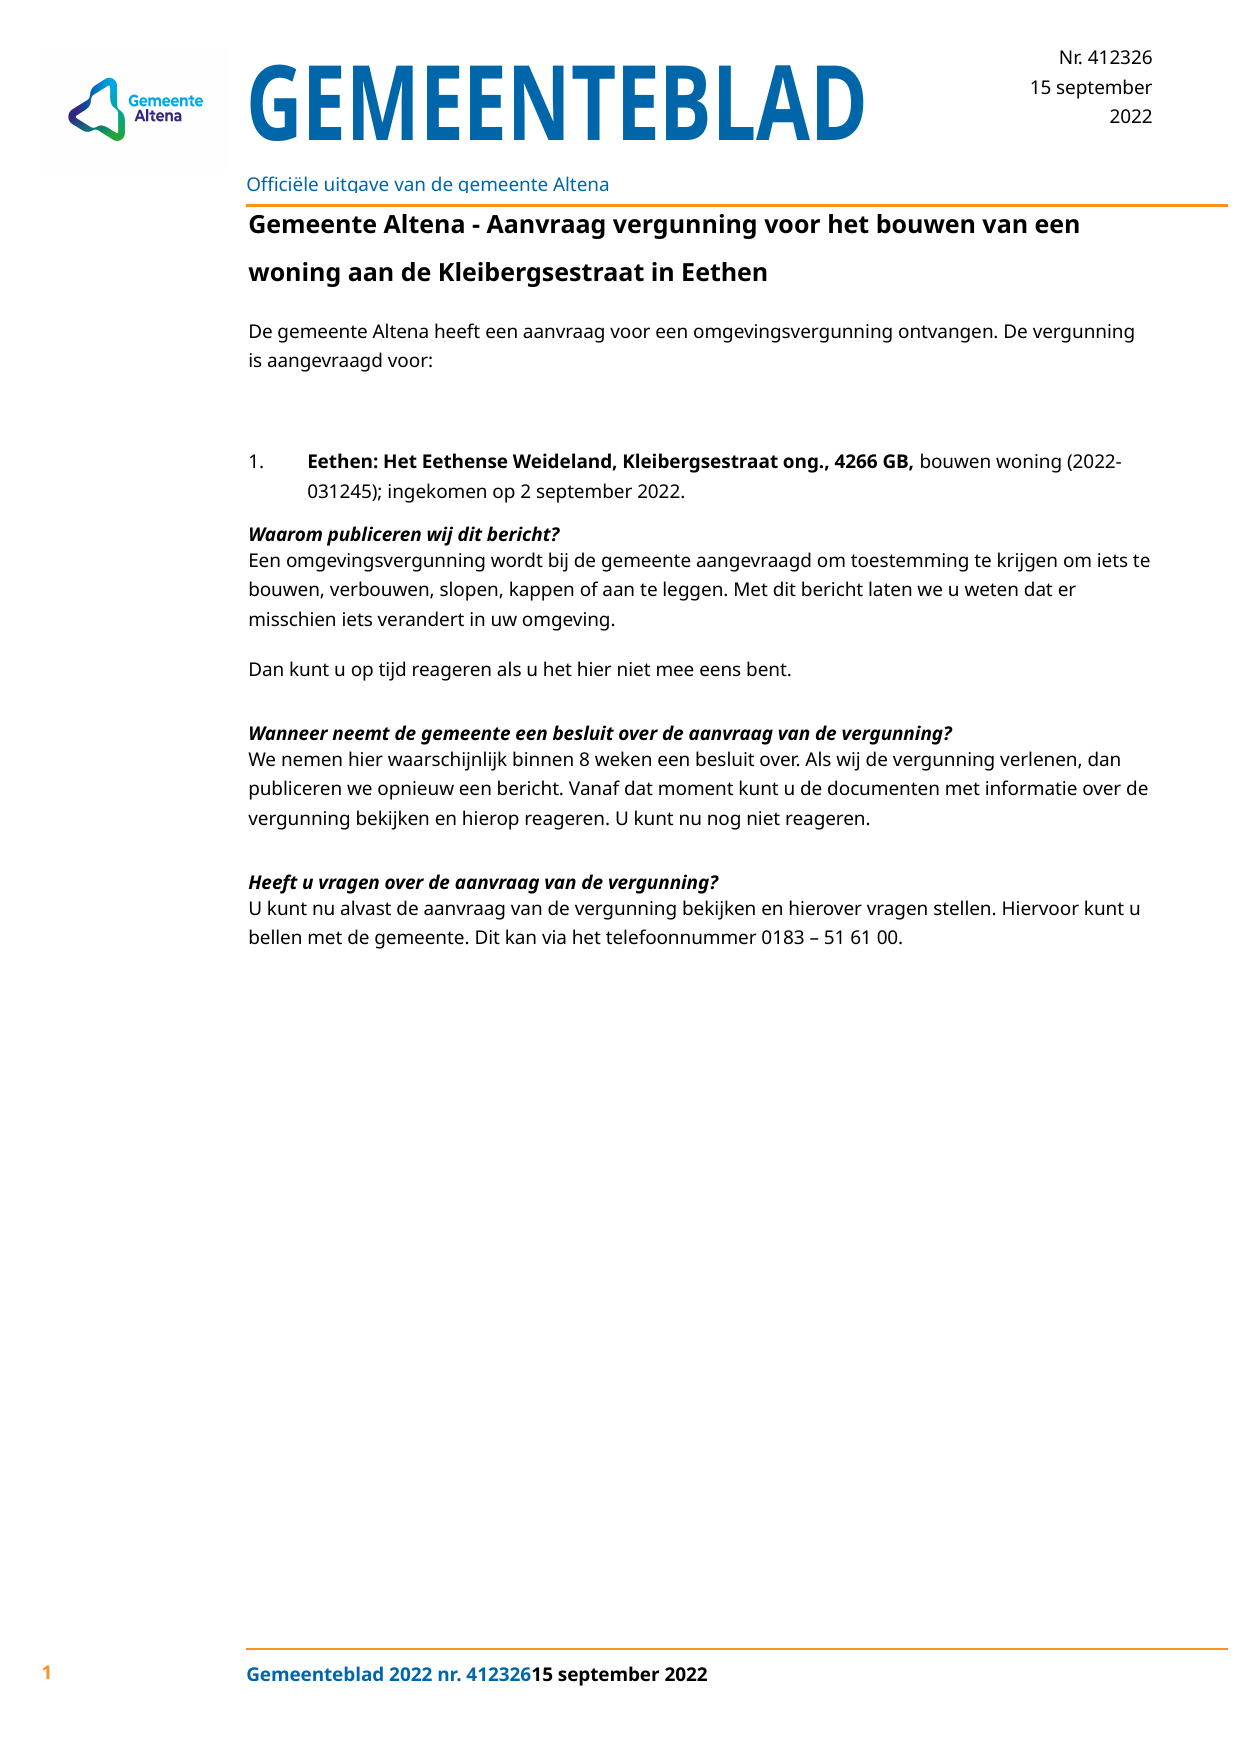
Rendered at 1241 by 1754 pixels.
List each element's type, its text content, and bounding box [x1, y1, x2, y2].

text De gemeente Altena heeft een aanvraag voor een omgevingsvergunning ontvangen. De vergunning is aangevraagd voor: [248, 318, 1152, 373]
text Dan kunt u op tijd reageren als u het hier niet mee eens bent. [248, 656, 1152, 682]
list Eethen: Het Eethense Weideland, Kleibergsestraat ong., 4266 GB, bouwen woning (2022-031245); ingekomen op 2 september 2022. [248, 448, 1152, 504]
text Gemeente Altena - Aanvraag vergunning voor het bouwen van een woning aan de Kleibergsestraat in Eethen [248, 207, 1152, 288]
picture [41, 47, 231, 172]
text We nemen hier waarschijnlijk binnen 8 weken een besluit over. Als wij de vergunning verlenen, dan publiceren we opnieuw een bericht. Vanaf dat moment kunt u de documenten met informatie over de vergunning bekijken en hierop reageren. U kunt nu nog niet reageren. [248, 746, 1152, 831]
text Heeft u vragen over de aanvraag van de vergunning? [248, 869, 1152, 895]
text Waarom publiceren wij dit bericht? [248, 521, 1152, 547]
text Een omgevingsvergunning wordt bij de gemeente aangevraagd om toestemming te krijgen om iets te bouwen, verbouwen, slopen, kappen of aan te leggen. Met dit bericht laten we u weten dat er misschien iets verandert in uw omgeving. [248, 547, 1152, 632]
text Wanneer neemt de gemeente een besluit over de aanvraag van de vergunning? [248, 720, 1152, 746]
text U kunt nu alvast de aanvraag van de vergunning bekijken en hierover vragen stellen. Hiervoor kunt u bellen met de gemeente. Dit kan via het telefoonnummer 0183 – 51 61 00. [248, 895, 1152, 950]
